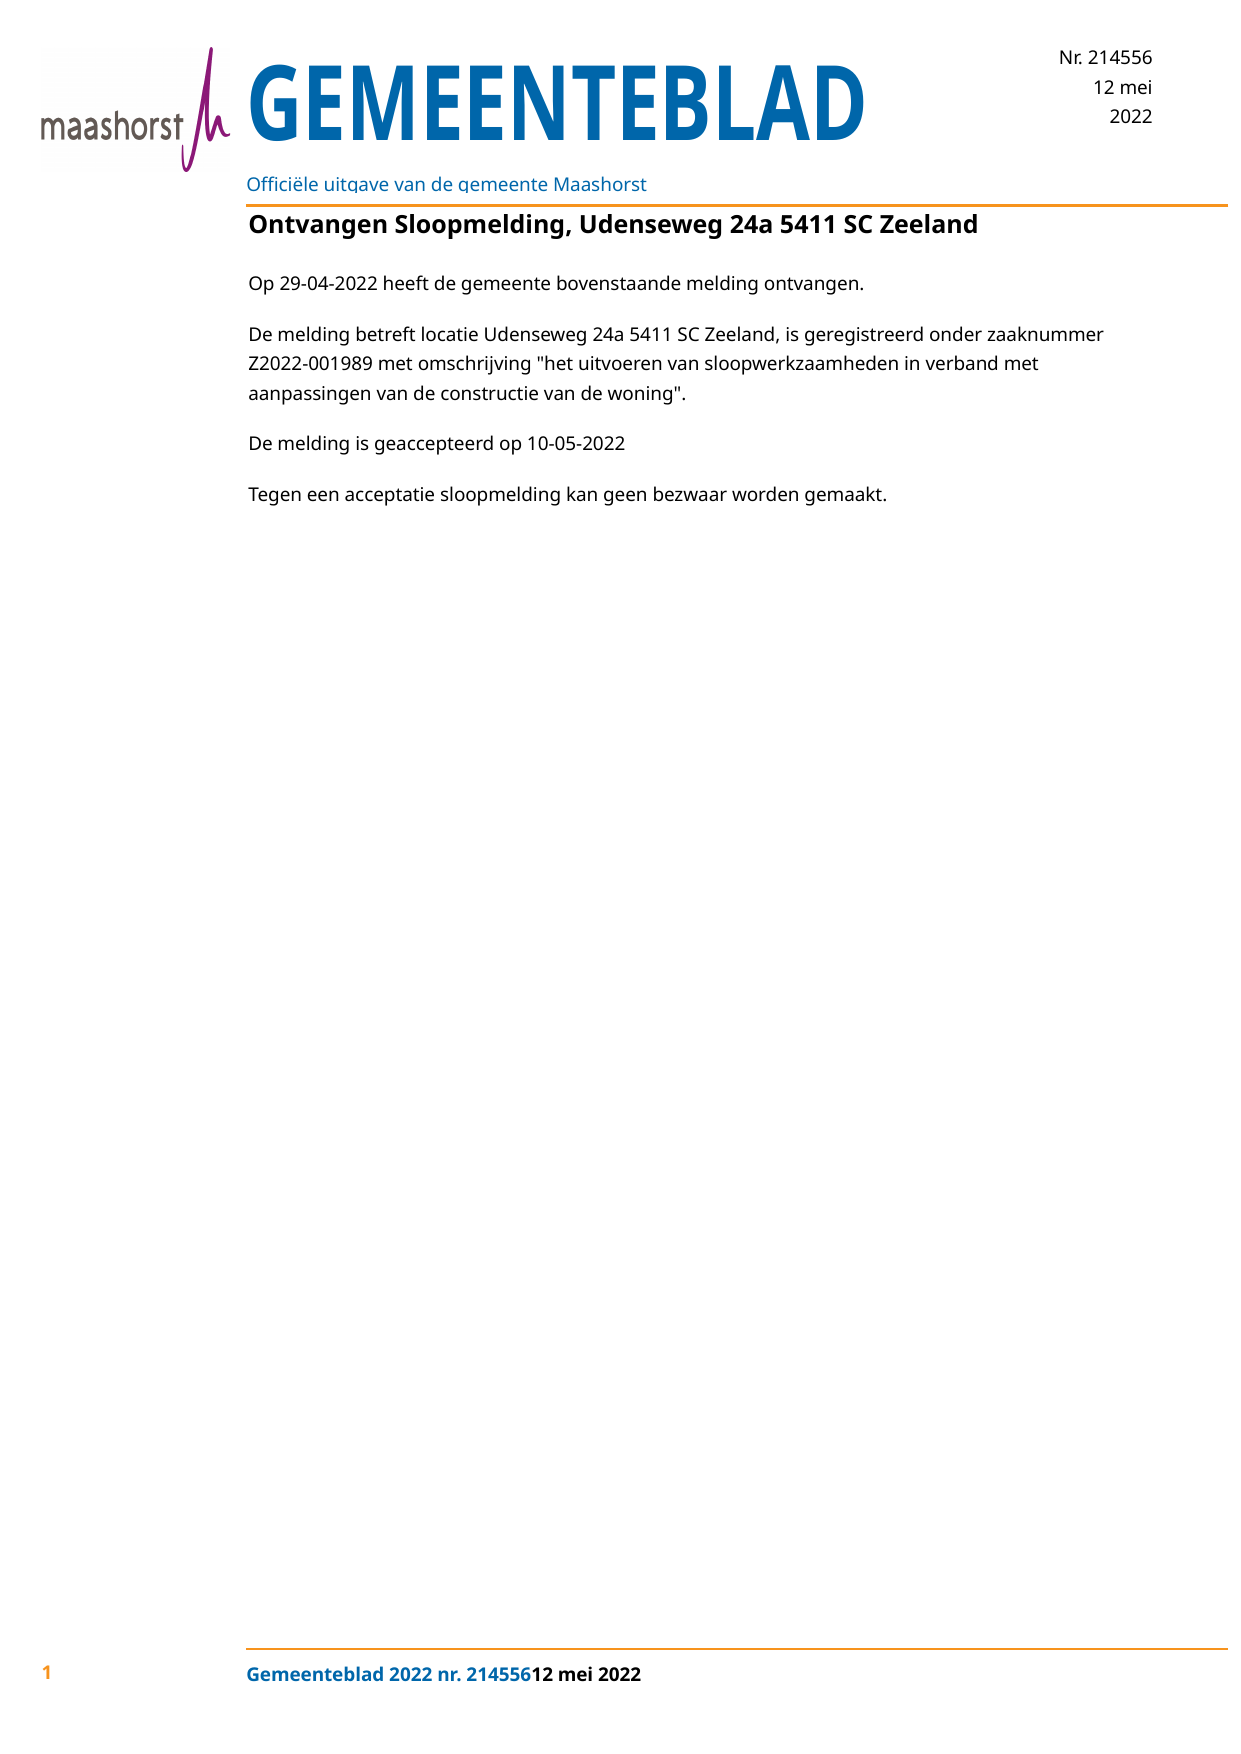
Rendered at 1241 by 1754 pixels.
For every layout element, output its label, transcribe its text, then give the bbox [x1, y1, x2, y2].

text De melding is geaccepteerd op 10-05-2022 [248, 430, 1152, 456]
text Tegen een acceptatie sloopmelding kan geen bezwaar worden gemaakt. [248, 481, 1152, 506]
text Ontvangen Sloopmelding, Udenseweg 24a 5411 SC Zeeland [248, 207, 1152, 241]
text Op 29-04-2022 heeft de gemeente bovenstaande melding ontvangen. [248, 270, 1152, 296]
text De melding betreft locatie Udenseweg 24a 5411 SC Zeeland, is geregistreerd onder zaaknummer Z2022-001989 met omschrijving "het uitvoeren van sloopwerkzaamheden in verband met aanpassingen van de constructie van de woning". [248, 321, 1152, 406]
picture [41, 47, 231, 172]
